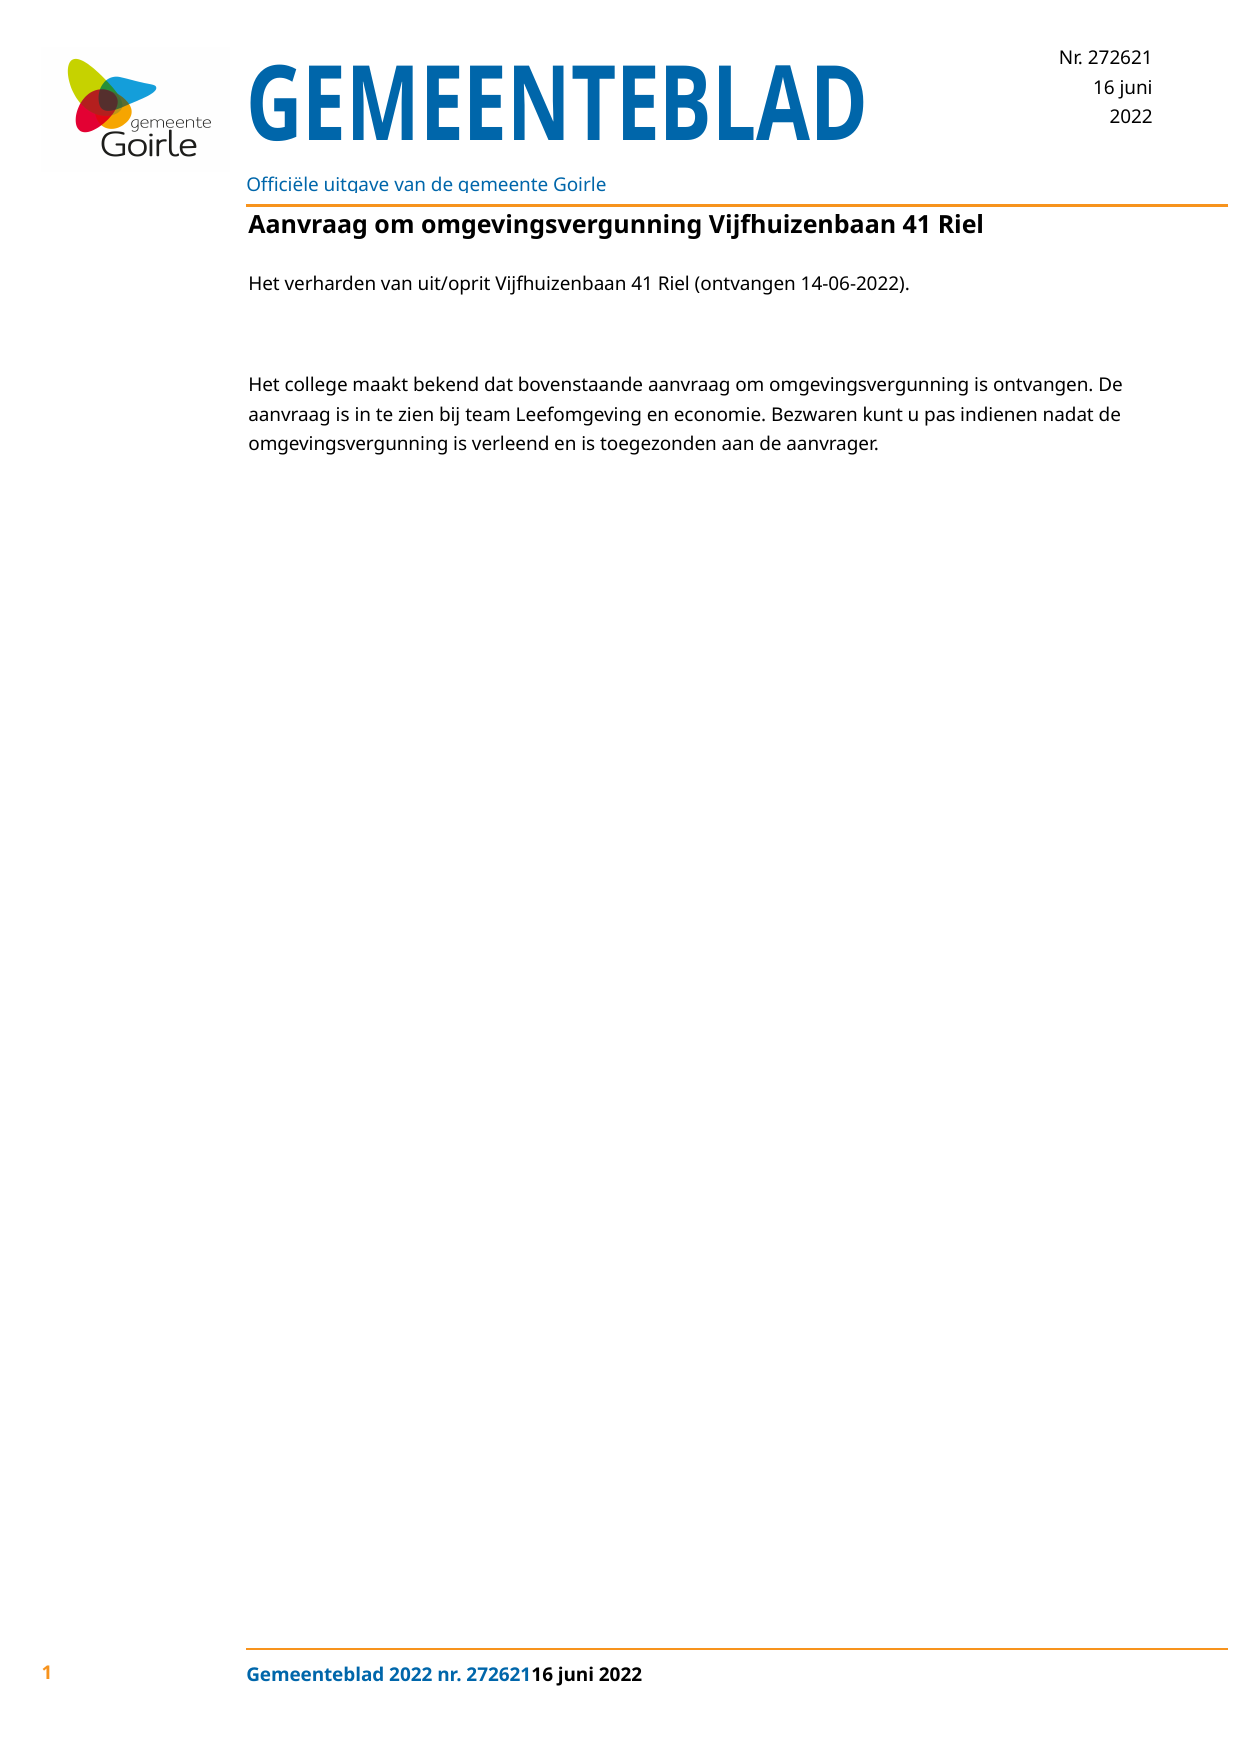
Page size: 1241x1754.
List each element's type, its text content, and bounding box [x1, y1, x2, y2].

text Aanvraag om omgevingsvergunning Vijfhuizenbaan 41 Riel [248, 207, 1152, 241]
picture [41, 47, 231, 172]
text Het verharden van uit/oprit Vijfhuizenbaan 41 Riel (ontvangen 14-06-2022). [248, 270, 1152, 296]
text Het college maakt bekend dat bovenstaande aanvraag om omgevingsvergunning is ontvangen. De aanvraag is in te zien bij team Leefomgeving en economie. Bezwaren kunt u pas indienen nadat de omgevingsvergunning is verleend en is toegezonden aan de aanvrager. [248, 371, 1152, 456]
